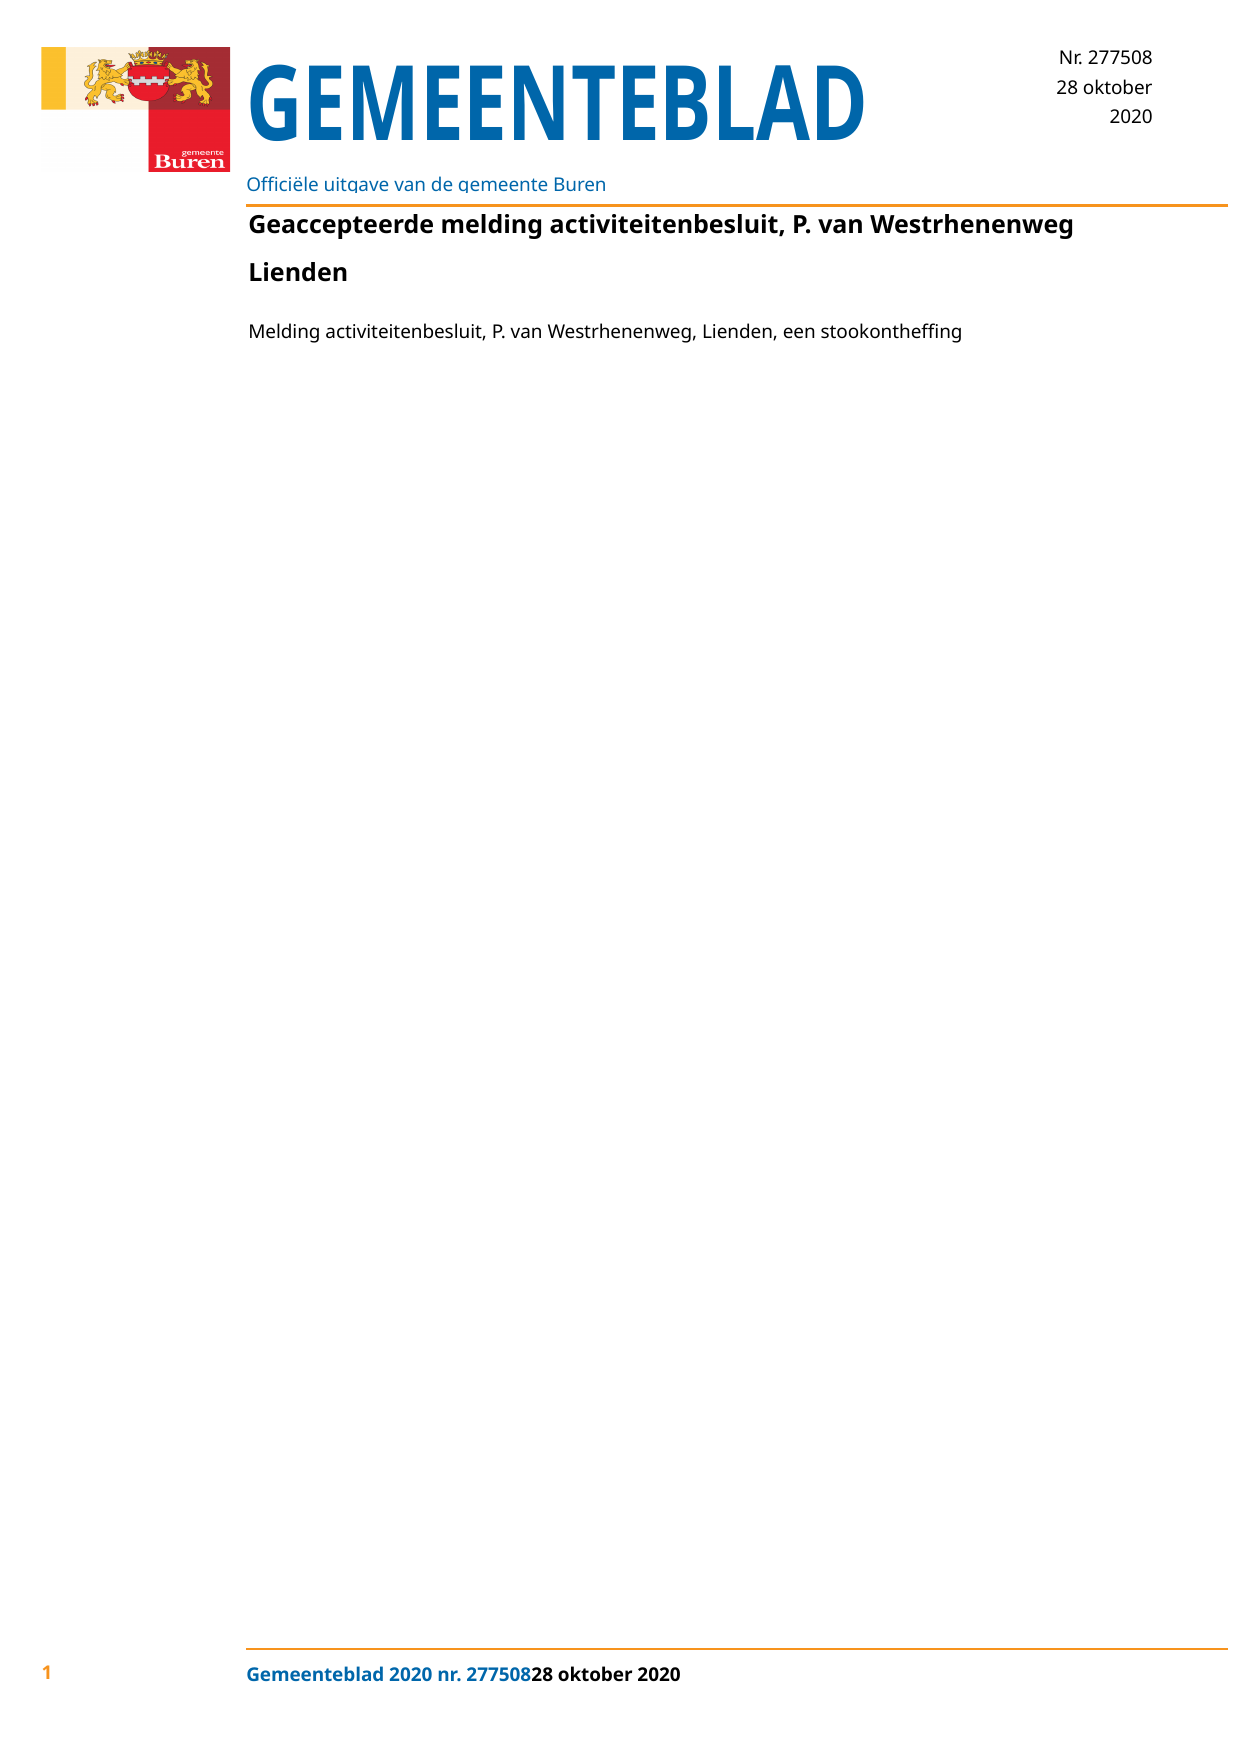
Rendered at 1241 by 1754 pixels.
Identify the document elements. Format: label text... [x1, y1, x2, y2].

text Melding activiteitenbesluit, P. van Westrhenenweg, Lienden, een stookontheffing [248, 318, 1152, 344]
picture [41, 47, 231, 172]
text Geaccepteerde melding activiteitenbesluit, P. van Westrhenenweg Lienden [248, 207, 1152, 288]
